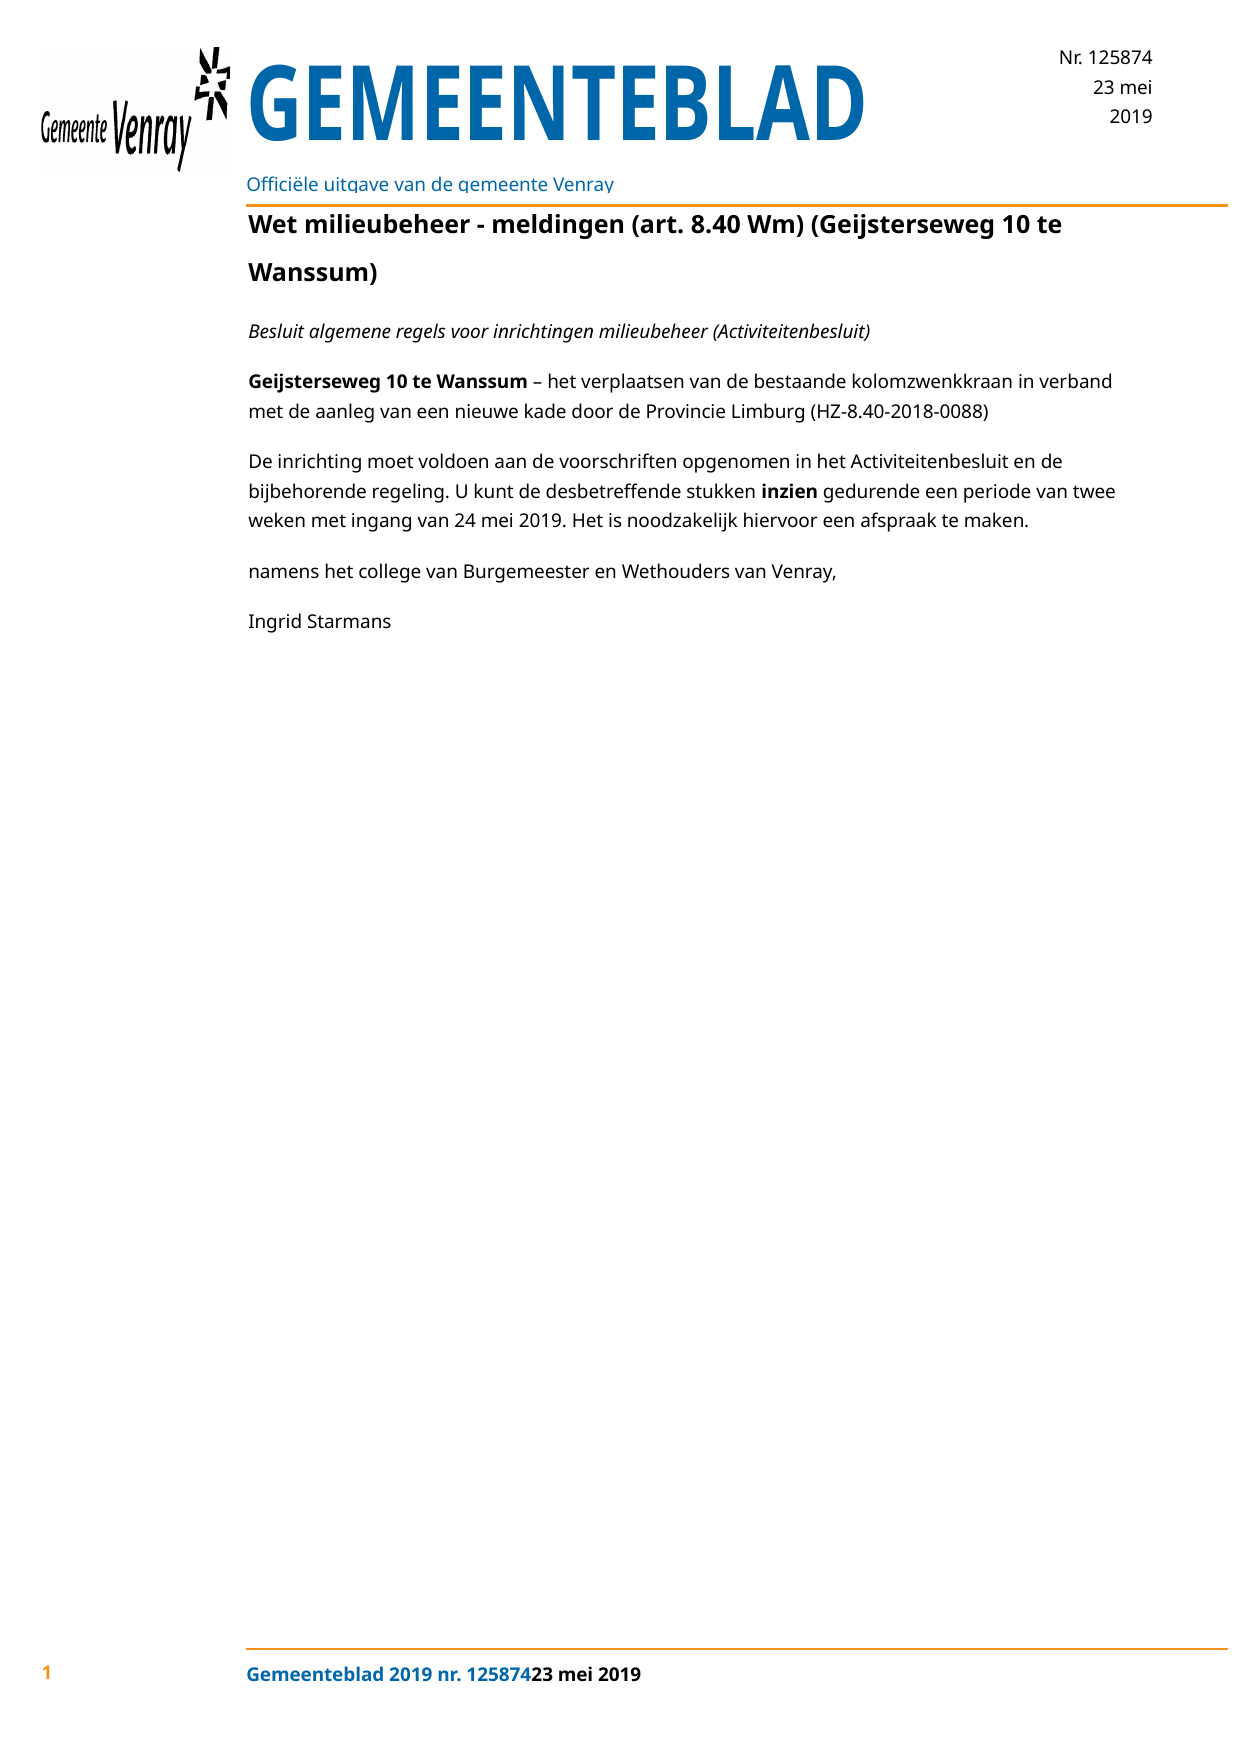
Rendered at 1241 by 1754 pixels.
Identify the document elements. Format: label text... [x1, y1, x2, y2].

picture [41, 47, 231, 172]
text Geijsterseweg 10 te Wanssum – het verplaatsen van de bestaande kolomzwenkkraan in verband met de aanleg van een nieuwe kade door de Provincie Limburg (HZ-8.40-2018-0088) [248, 368, 1152, 424]
text De inrichting moet voldoen aan de voorschriften opgenomen in het Activiteitenbesluit en de bijbehorende regeling. U kunt de desbetreffende stukken inzien gedurende een periode van twee weken met ingang van 24 mei 2019. Het is noodzakelijk hiervoor een afspraak te maken. [248, 448, 1152, 533]
text namens het college van Burgemeester en Wethouders van Venray, [248, 558, 1152, 584]
text Wet milieubeheer - meldingen (art. 8.40 Wm) (Geijsterseweg 10 te Wanssum) [248, 207, 1152, 288]
text Besluit algemene regels voor inrichtingen milieubeheer (Activiteitenbesluit) [248, 318, 1152, 344]
text Ingrid Starmans [248, 608, 1152, 634]
